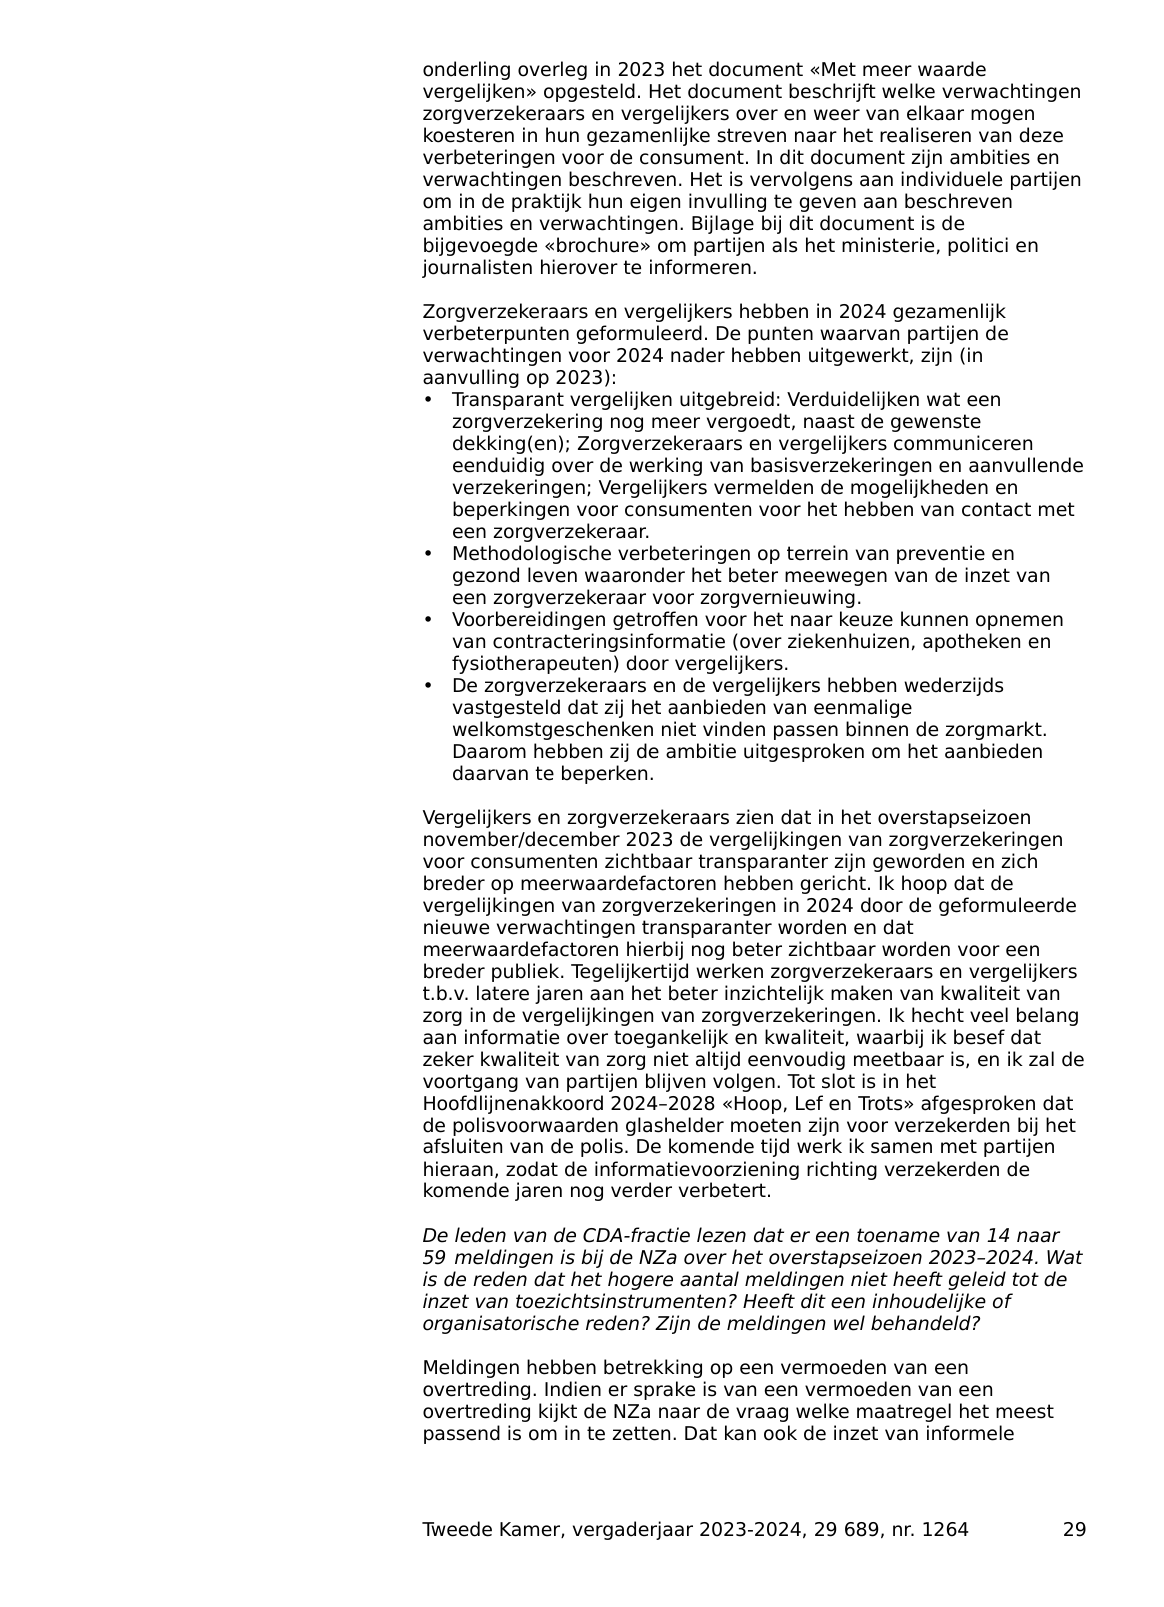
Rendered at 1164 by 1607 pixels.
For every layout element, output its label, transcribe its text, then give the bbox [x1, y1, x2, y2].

text Zorgverzekeraars en vergelijkers hebben in 2024 gezamenlijk verbeterpunten geformuleerd. De punten waarvan partijen de verwachtingen voor 2024 nader hebben uitgewerkt, zijn (in aanvulling op 2023): [422, 301, 1087, 389]
text De leden van de CDA-fractie lezen dat er een toename van 14 naar 59 meldingen is bij de NZa over het overstapseizoen 2023–2024. Wat is de reden dat het hogere aantal meldingen niet heeft geleid tot de inzet van toezichtsinstrumenten? Heeft dit een inhoudelijke of organisatorische reden? Zijn de meldingen wel behandeld? [422, 1224, 1087, 1334]
text Vergelijkers en zorgverzekeraars zien dat in het overstapseizoen november/december 2023 de vergelijkingen van zorgverzekeringen voor consumenten zichtbaar transparanter zijn geworden en zich breder op meerwaardefactoren hebben gericht. Ik hoop dat de vergelijkingen van zorgverzekeringen in 2024 door de geformuleerde nieuwe verwachtingen transparanter worden en dat meerwaardefactoren hierbij nog beter zichtbaar worden voor een breder publiek. Tegelijkertijd werken zorgverzekeraars en vergelijkers t.b.v. latere jaren aan het beter inzichtelijk maken van kwaliteit van zorg in de vergelijkingen van zorgverzekeringen. Ik hecht veel belang aan informatie over toegankelijk en kwaliteit, waarbij ik besef dat zeker kwaliteit van zorg niet altijd eenvoudig meetbaar is, en ik zal de voortgang van partijen blijven volgen. Tot slot is in het Hoofdlijnenakkoord 2024–2028 «Hoop, Lef en Trots» afgesproken dat de polisvoorwaarden glashelder moeten zijn voor verzekerden bij het afsluiten van de polis. De komende tijd werk ik samen met partijen hieraan, zodat de informatievoorziening richting verzekerden de komende jaren nog verder verbetert. [422, 807, 1087, 1202]
text • Methodologische verbeteringen op terrein van preventie en gezond leven waaronder het beter meewegen van de inzet van een zorgverzekeraar voor zorgvernieuwing. [422, 543, 1087, 609]
text • Transparant vergelijken uitgebreid: Verduidelijken wat een zorgverzekering nog meer vergoedt, naast de gewenste dekking(en); Zorgverzekeraars en vergelijkers communiceren eenduidig over de werking van basisverzekeringen en aanvullende verzekeringen; Vergelijkers vermelden de mogelijkheden en beperkingen voor consumenten voor het hebben van contact met een zorgverzekeraar. [422, 389, 1087, 543]
text onderling overleg in 2023 het document «Met meer waarde vergelijken» opgesteld. Het document beschrijft welke verwachtingen zorgverzekeraars en vergelijkers over en weer van elkaar mogen koesteren in hun gezamenlijke streven naar het realiseren van deze verbeteringen voor de consument. In dit document zijn ambities en verwachtingen beschreven. Het is vervolgens aan individuele partijen om in de praktijk hun eigen invulling te geven aan beschreven ambities en verwachtingen. Bijlage bij dit document is de bijgevoegde «brochure» om partijen als het ministerie, politici en journalisten hierover te informeren. [422, 59, 1087, 279]
text • Voorbereidingen getroffen voor het naar keuze kunnen opnemen van contracteringsinformatie (over ziekenhuizen, apotheken en fysiotherapeuten) door vergelijkers. [422, 609, 1087, 675]
text • De zorgverzekeraars en de vergelijkers hebben wederzijds vastgesteld dat zij het aanbieden van eenmalige welkomstgeschenken niet vinden passen binnen de zorgmarkt. Daarom hebben zij de ambitie uitgesproken om het aanbieden daarvan te beperken. [422, 675, 1087, 784]
text Meldingen hebben betrekking op een vermoeden van een overtreding. Indien er sprake is van een vermoeden van een overtreding kijkt de NZa naar de vraag welke maatregel het meest passend is om in te zetten. Dat kan ook de inzet van informele [422, 1357, 1087, 1444]
